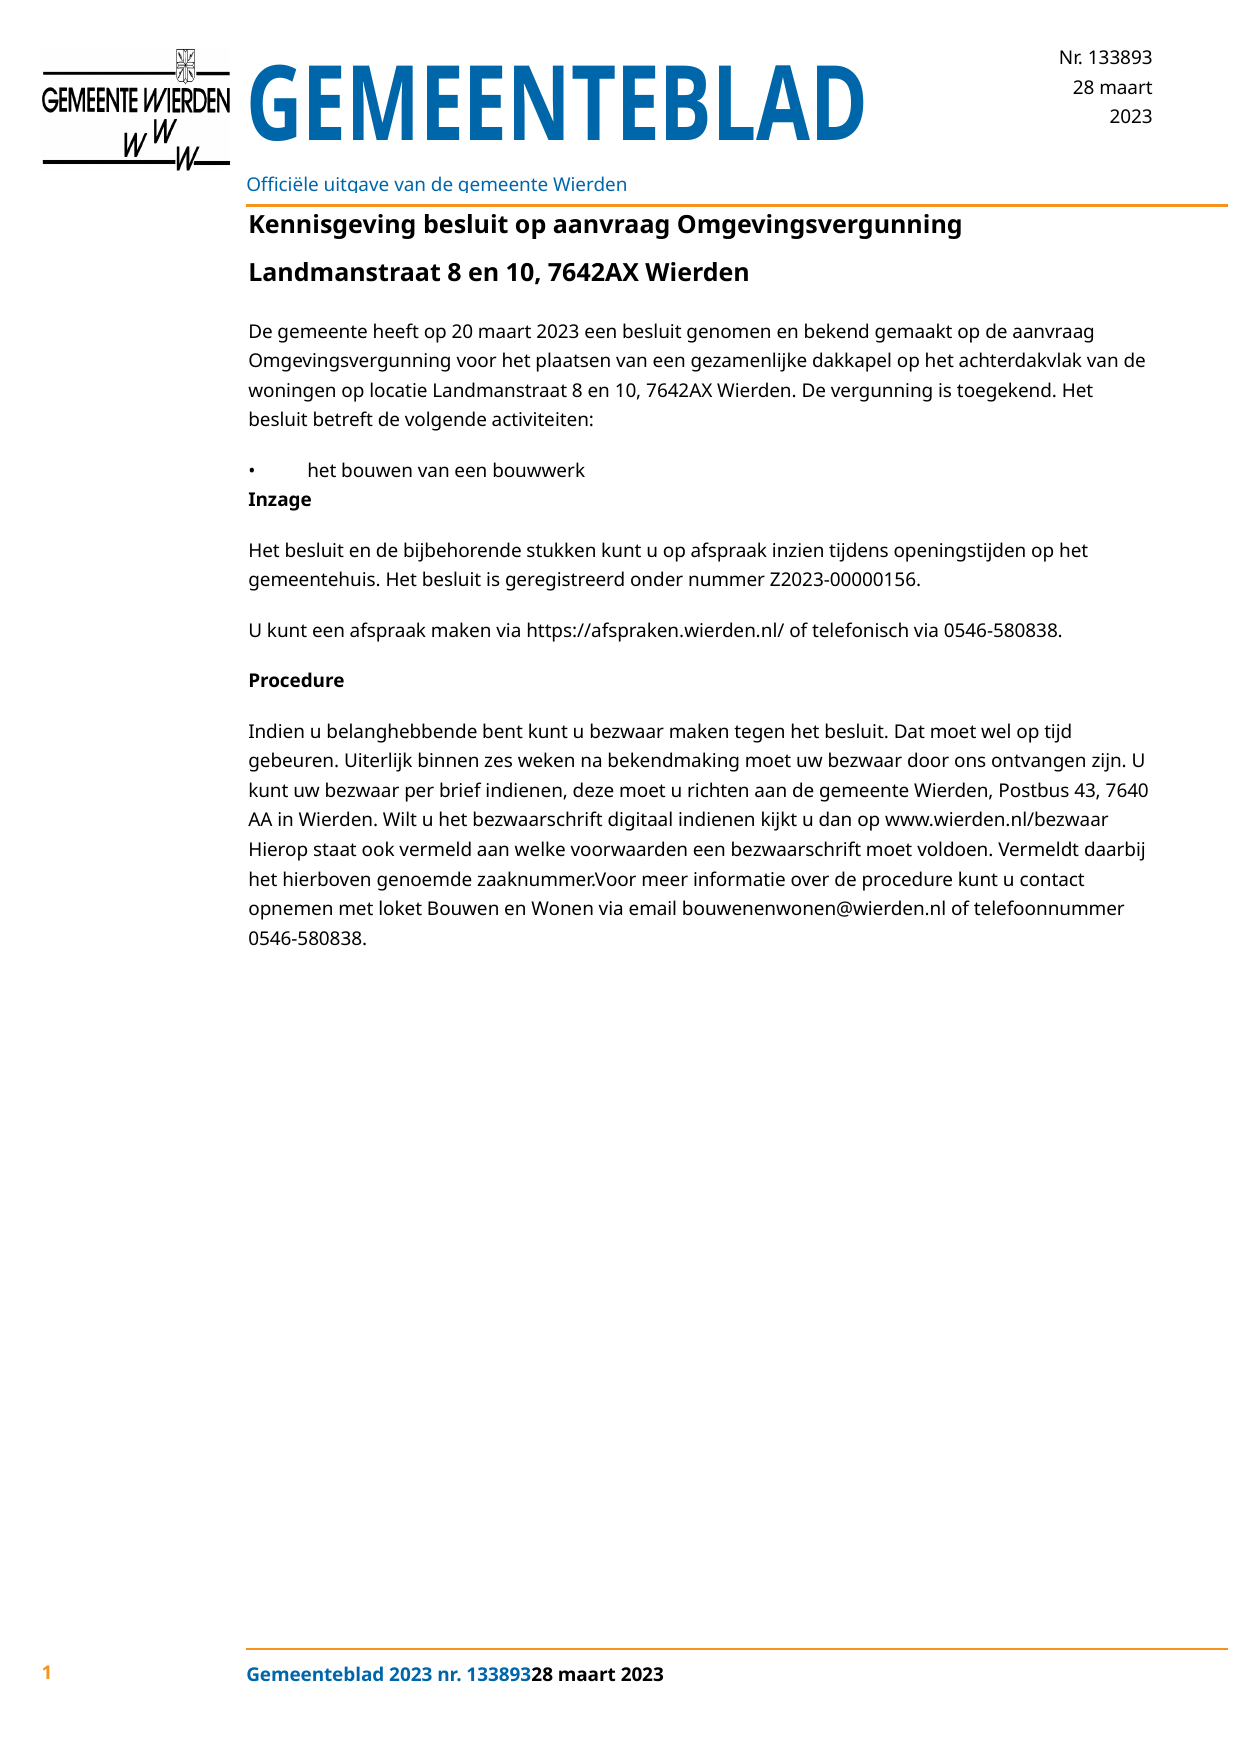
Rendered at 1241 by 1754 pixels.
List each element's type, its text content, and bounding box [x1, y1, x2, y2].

text De gemeente heeft op 20 maart 2023 een besluit genomen en bekend gemaakt op de aanvraag Omgevingsvergunning voor het plaatsen van een gezamenlijke dakkapel op het achterdakvlak van de woningen op locatie Landmanstraat 8 en 10, 7642AX Wierden. De vergunning is toegekend. Het besluit betreft de volgende activiteiten: [248, 318, 1152, 432]
text Kennisgeving besluit op aanvraag Omgevingsvergunning Landmanstraat 8 en 10, 7642AX Wierden [248, 207, 1152, 288]
text Indien u belanghebbende bent kunt u bezwaar maken tegen het besluit. Dat moet wel op tijd gebeuren. Uiterlijk binnen zes weken na bekendmaking moet uw bezwaar door ons ontvangen zijn. U kunt uw bezwaar per brief indienen, deze moet u richten aan de gemeente Wierden, Postbus 43, 7640 AA in Wierden. Wilt u het bezwaarschrift digitaal indienen kijkt u dan op www.wierden.nl/bezwaar Hierop staat ook vermeld aan welke voorwaarden een bezwaarschrift moet voldoen. Vermeldt daarbij het hierboven genoemde zaaknummer.Voor meer informatie over de procedure kunt u contact opnemen met loket Bouwen en Wonen via email bouwenenwonen@wierden.nl of telefoonnummer 0546-580838. [248, 718, 1152, 951]
text Het besluit en de bijbehorende stukken kunt u op afspraak inzien tijdens openingstijden op het gemeentehuis. Het besluit is geregistreerd onder nummer Z2023-00000156. [248, 537, 1152, 592]
text Procedure [248, 667, 1152, 693]
list het bouwen van een bouwwerk [248, 457, 1152, 483]
picture [41, 47, 231, 172]
text Inzage [248, 487, 1152, 512]
text U kunt een afspraak maken via https://afspraken.wierden.nl/ of telefonisch via 0546-580838. [248, 617, 1152, 643]
